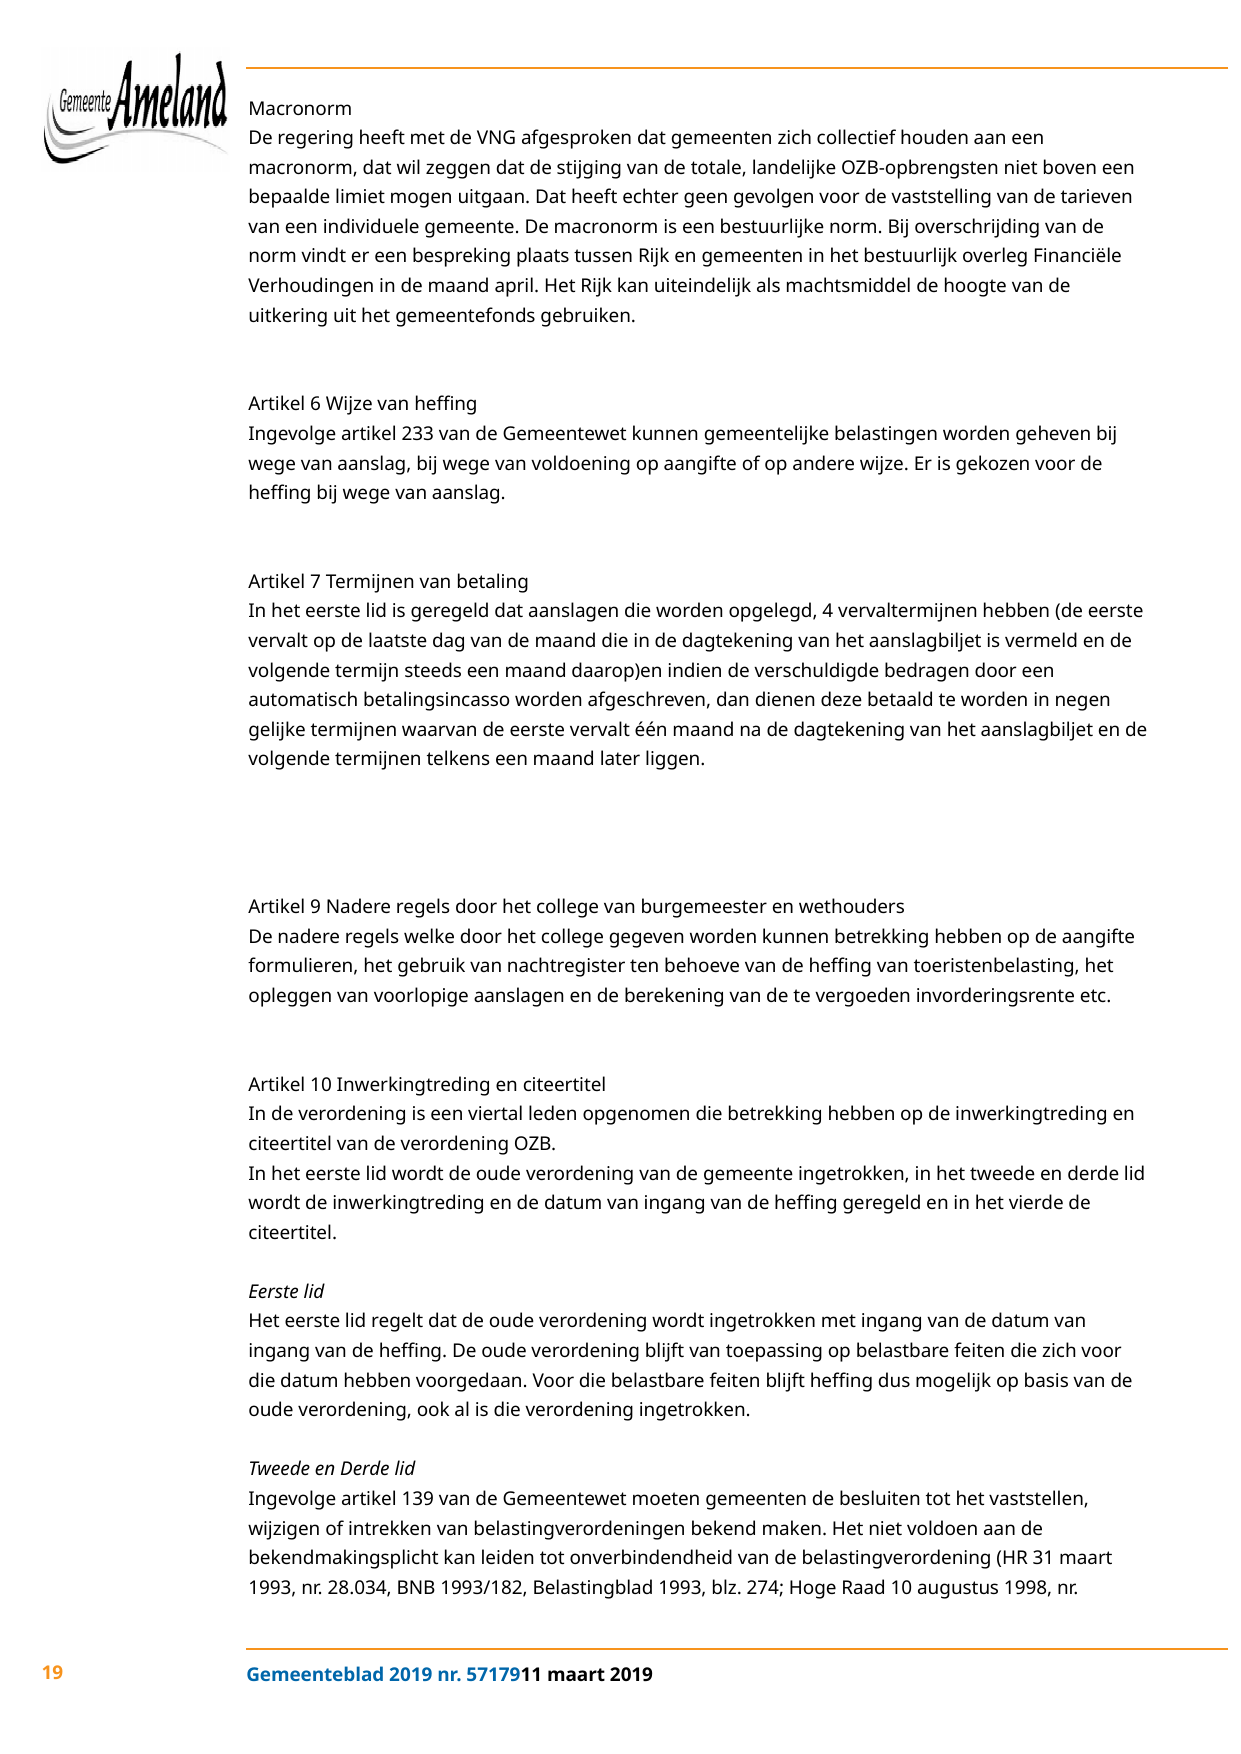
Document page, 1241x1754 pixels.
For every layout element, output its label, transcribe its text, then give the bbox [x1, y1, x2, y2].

text Eerste lid [248, 1278, 1152, 1304]
text Ingevolge artikel 139 van de Gemeentewet moeten gemeenten de besluiten tot het vaststellen, wijzigen of intrekken van belastingverordeningen bekend maken. Het niet voldoen aan de bekendmakingsplicht kan leiden tot onverbindendheid van de belastingverordening (HR 31 maart 1993, nr. 28.034, BNB 1993/182, Belastingblad 1993, blz. 274; Hoge Raad 10 augustus 1998, nr. [248, 1485, 1152, 1600]
text Tweede en Derde lid [248, 1456, 1152, 1481]
text Ingevolge artikel 233 van de Gemeentewet kunnen gemeentelijke belastingen worden geheven bij wege van aanslag, bij wege van voldoening op aangifte of op andere wijze. Er is gekozen voor de heffing bij wege van aanslag. [248, 420, 1152, 505]
text De nadere regels welke door het college gegeven worden kunnen betrekking hebben op de aangifte formulieren, het gebruik van nachtregister ten behoeve van de heffing van toeristenbelasting, het opleggen van voorlopige aanslagen en de berekening van de te vergoeden invorderingsrente etc. [248, 923, 1152, 1008]
text Artikel 9 Nadere regels door het college van burgemeester en wethouders [248, 893, 1152, 919]
text Het eerste lid regelt dat de oude verordening wordt ingetrokken met ingang van de datum van ingang van de heffing. De oude verordening blijft van toepassing op belastbare feiten die zich voor die datum hebben voorgedaan. Voor die belastbare feiten blijft heffing dus mogelijk op basis van de oude verordening, ook al is die verordening ingetrokken. [248, 1308, 1152, 1422]
text Artikel 7 Termijnen van betaling [248, 568, 1152, 594]
text In het eerste lid is geregeld dat aanslagen die worden opgelegd, 4 vervaltermijnen hebben (de eerste vervalt op de laatste dag van de maand die in de dagtekening van het aanslagbiljet is vermeld en de volgende termijn steeds een maand daarop)en indien de verschuldigde bedragen door een automatisch betalingsincasso worden afgeschreven, dan dienen deze betaald te worden in negen gelijke termijnen waarvan de eerste vervalt één maand na de dagtekening van het aanslagbiljet en de volgende termijnen telkens een maand later liggen. [248, 598, 1152, 771]
picture [41, 47, 231, 172]
text Macronorm [248, 95, 1152, 121]
text Artikel 10 Inwerkingtreding en citeertitel [248, 1071, 1152, 1097]
text In het eerste lid wordt de oude verordening van de gemeente ingetrokken, in het tweede en derde lid wordt de inwerkingtreding en de datum van ingang van de heffing geregeld en in het vierde de citeertitel. [248, 1160, 1152, 1245]
text Artikel 6 Wijze van heffing [248, 391, 1152, 416]
text De regering heeft met de VNG afgesproken dat gemeenten zich collectief houden aan een macronorm, dat wil zeggen dat de stijging van de totale, landelijke OZB-opbrengsten niet boven een bepaalde limiet mogen uitgaan. Dat heeft echter geen gevolgen voor de vaststelling van de tarieven van een individuele gemeente. De macronorm is een bestuurlijke norm. Bij overschrijding van de norm vindt er een bespreking plaats tussen Rijk en gemeenten in het bestuurlijk overleg Financiële Verhoudingen in de maand april. Het Rijk kan uiteindelijk als machtsmiddel de hoogte van de uitkering uit het gemeentefonds gebruiken. [248, 124, 1152, 328]
text In de verordening is een viertal leden opgenomen die betrekking hebben op de inwerkingtreding en citeertitel van de verordening OZB. [248, 1101, 1152, 1156]
